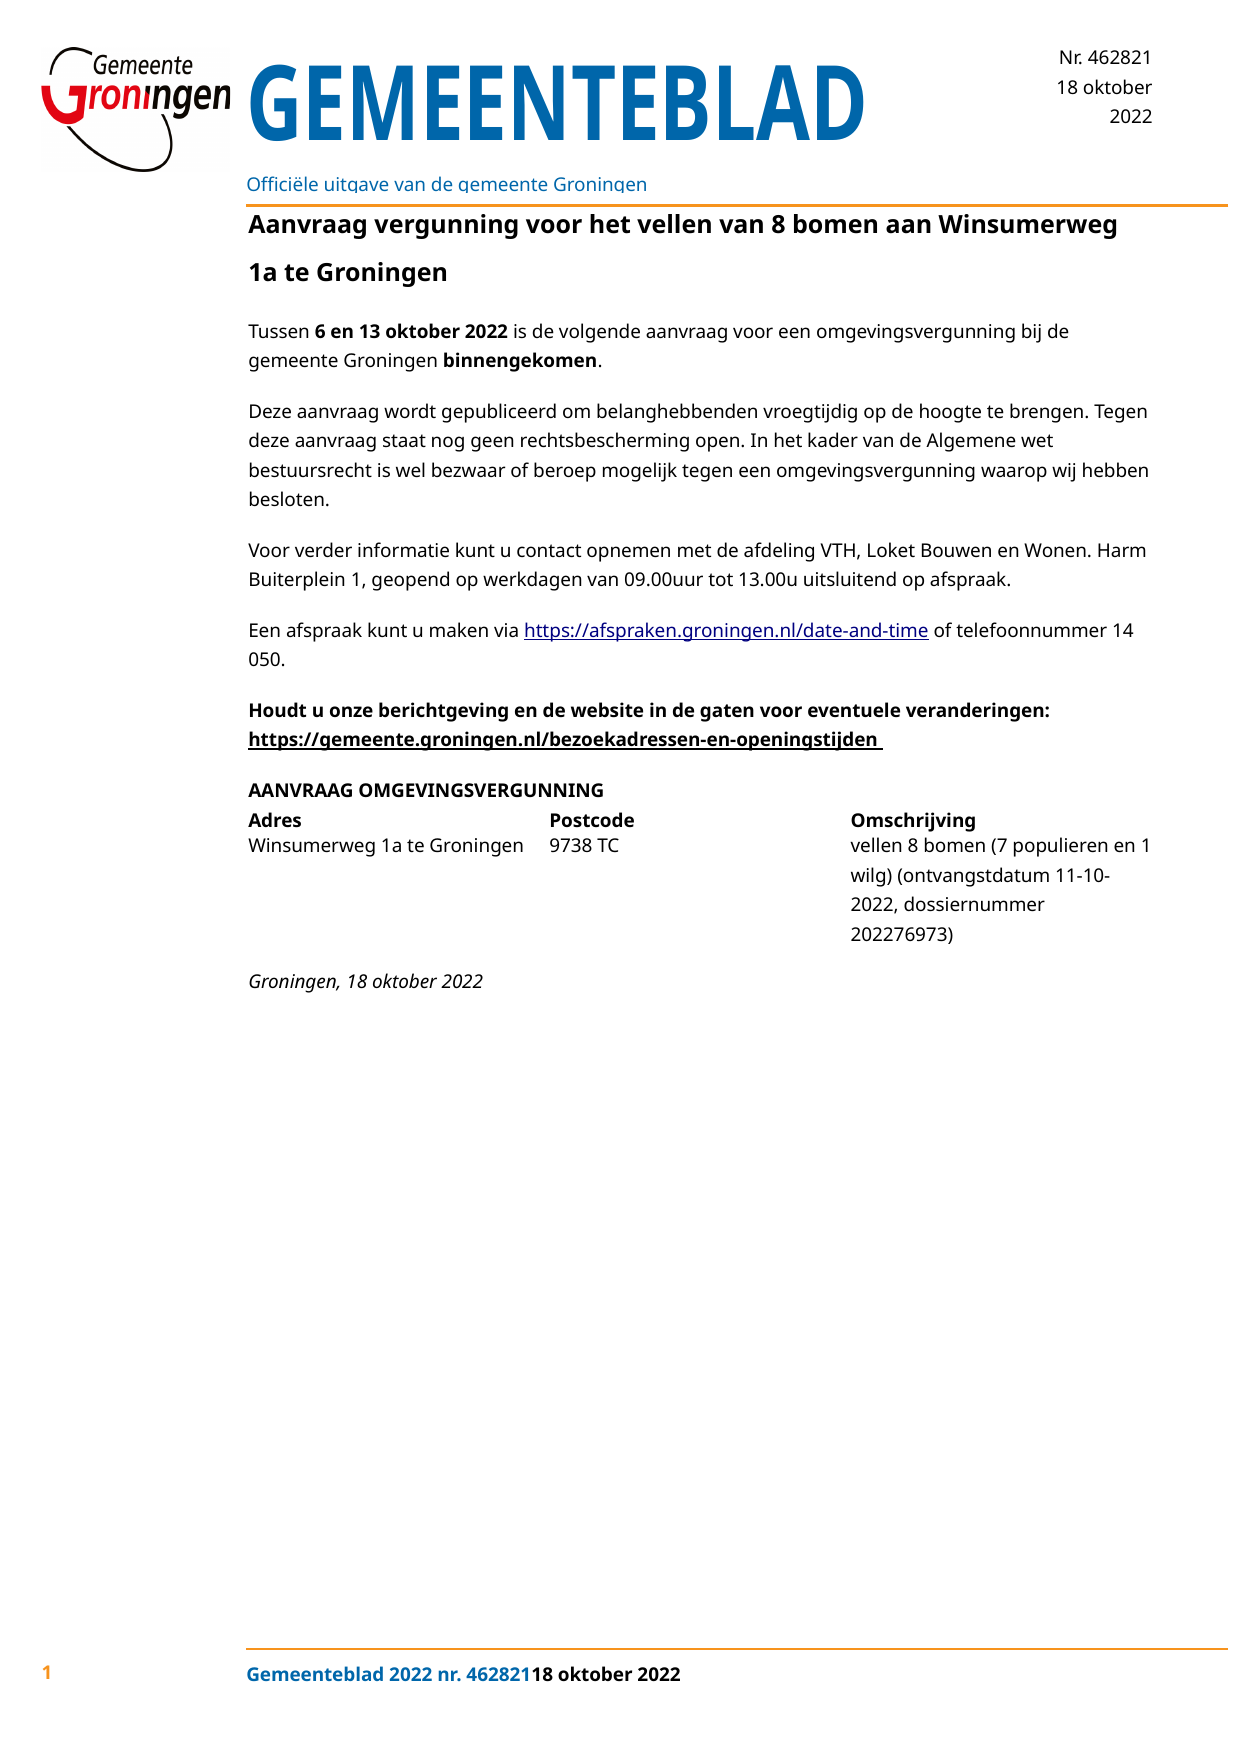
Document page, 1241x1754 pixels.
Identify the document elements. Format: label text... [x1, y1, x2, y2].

text AANVRAAG OMGEVINGSVERGUNNING [248, 777, 1152, 803]
text Houdt u onze berichtgeving en de website in de gaten voor eventuele veranderingen: https://gemeente.groningen.nl/bezoekadressen-en-openingstijden [248, 697, 1152, 752]
table_header Omschrijving [850, 807, 1152, 832]
table_header Adres [248, 807, 549, 832]
table_cell Winsumerweg 1a te Groningen [248, 833, 549, 947]
table_cell 9738 TC [549, 833, 850, 947]
text Voor verder informatie kunt u contact opnemen met de afdeling VTH, Loket Bouwen en Wonen. Harm Buiterplein 1, geopend op werkdagen van 09.00uur tot 13.00u uitsluitend op afspraak. [248, 537, 1152, 592]
text Deze aanvraag wordt gepubliceerd om belanghebbenden vroegtijdig op de hoogte te brengen. Tegen deze aanvraag staat nog geen rechtsbescherming open. In het kader van de Algemene wet bestuursrecht is wel bezwaar of beroep mogelijk tegen een omgevingsvergunning waarop wij hebben besloten. [248, 398, 1152, 512]
table_header Postcode [549, 807, 850, 832]
text Tussen 6 en 13 oktober 2022 is de volgende aanvraag voor een omgevingsvergunning bij de gemeente Groningen binnengekomen. [248, 318, 1152, 373]
picture [41, 47, 231, 172]
table_cell vellen 8 bomen (7 populieren en 1 wilg) (ontvangstdatum 11-10-2022, dossiernummer 202276973) [850, 833, 1152, 947]
text Een afspraak kunt u maken via https://afspraken.groningen.nl/date-and-time of telefoonnummer 14 050. [248, 617, 1152, 672]
text Groningen, 18 oktober 2022 [248, 968, 1152, 994]
text Aanvraag vergunning voor het vellen van 8 bomen aan Winsumerweg 1a te Groningen [248, 207, 1152, 288]
